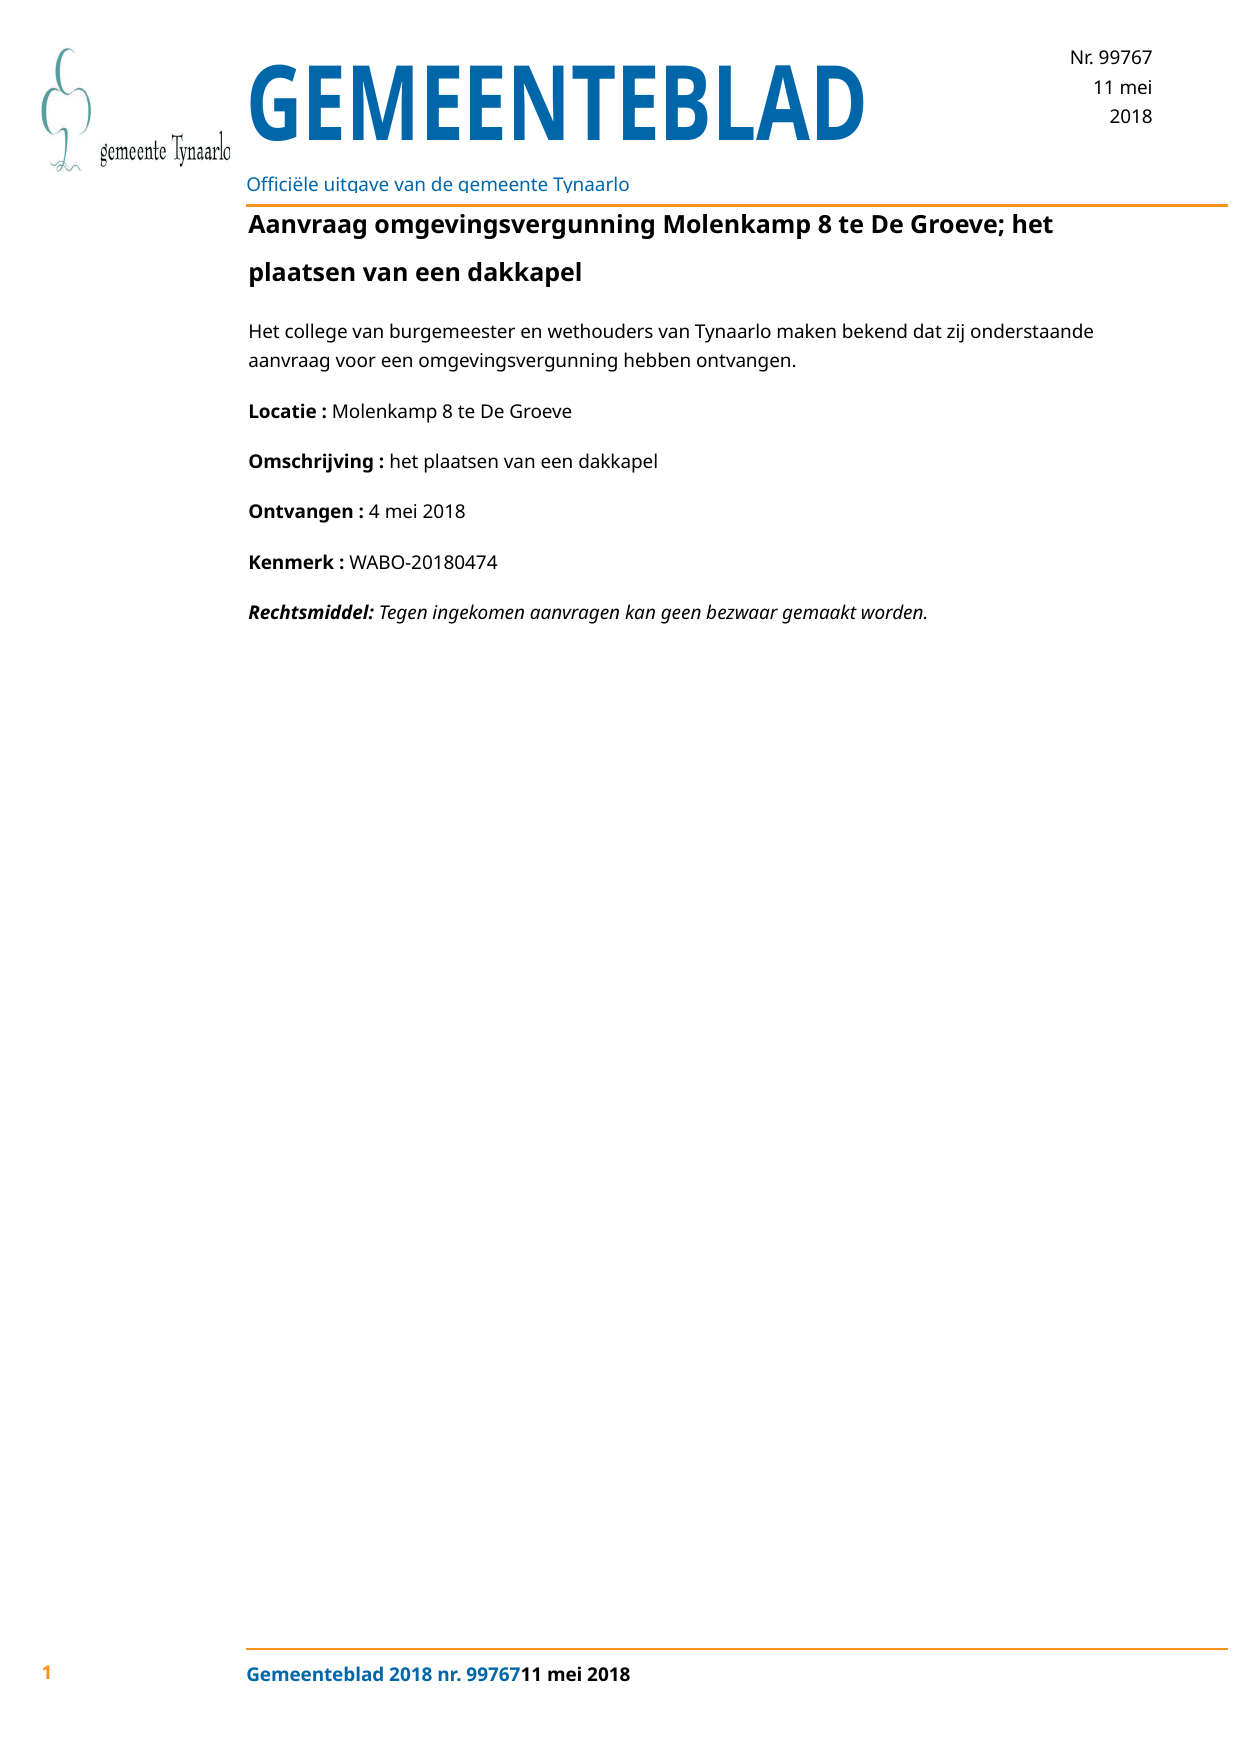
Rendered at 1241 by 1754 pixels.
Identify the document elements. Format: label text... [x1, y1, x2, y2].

text Ontvangen : 4 mei 2018 [248, 499, 1152, 524]
text Locatie : Molenkamp 8 te De Groeve [248, 398, 1152, 424]
text Kenmerk : WABO-20180474 [248, 549, 1152, 575]
text Omschrijving : het plaatsen van een dakkapel [248, 448, 1152, 474]
text Het college van burgemeester en wethouders van Tynaarlo maken bekend dat zij onderstaande aanvraag voor een omgevingsvergunning hebben ontvangen. [248, 318, 1152, 373]
text Aanvraag omgevingsvergunning Molenkamp 8 te De Groeve; het plaatsen van een dakkapel [248, 207, 1152, 288]
picture [41, 47, 231, 172]
text Rechtsmiddel: Tegen ingekomen aanvragen kan geen bezwaar gemaakt worden. [248, 599, 1152, 625]
